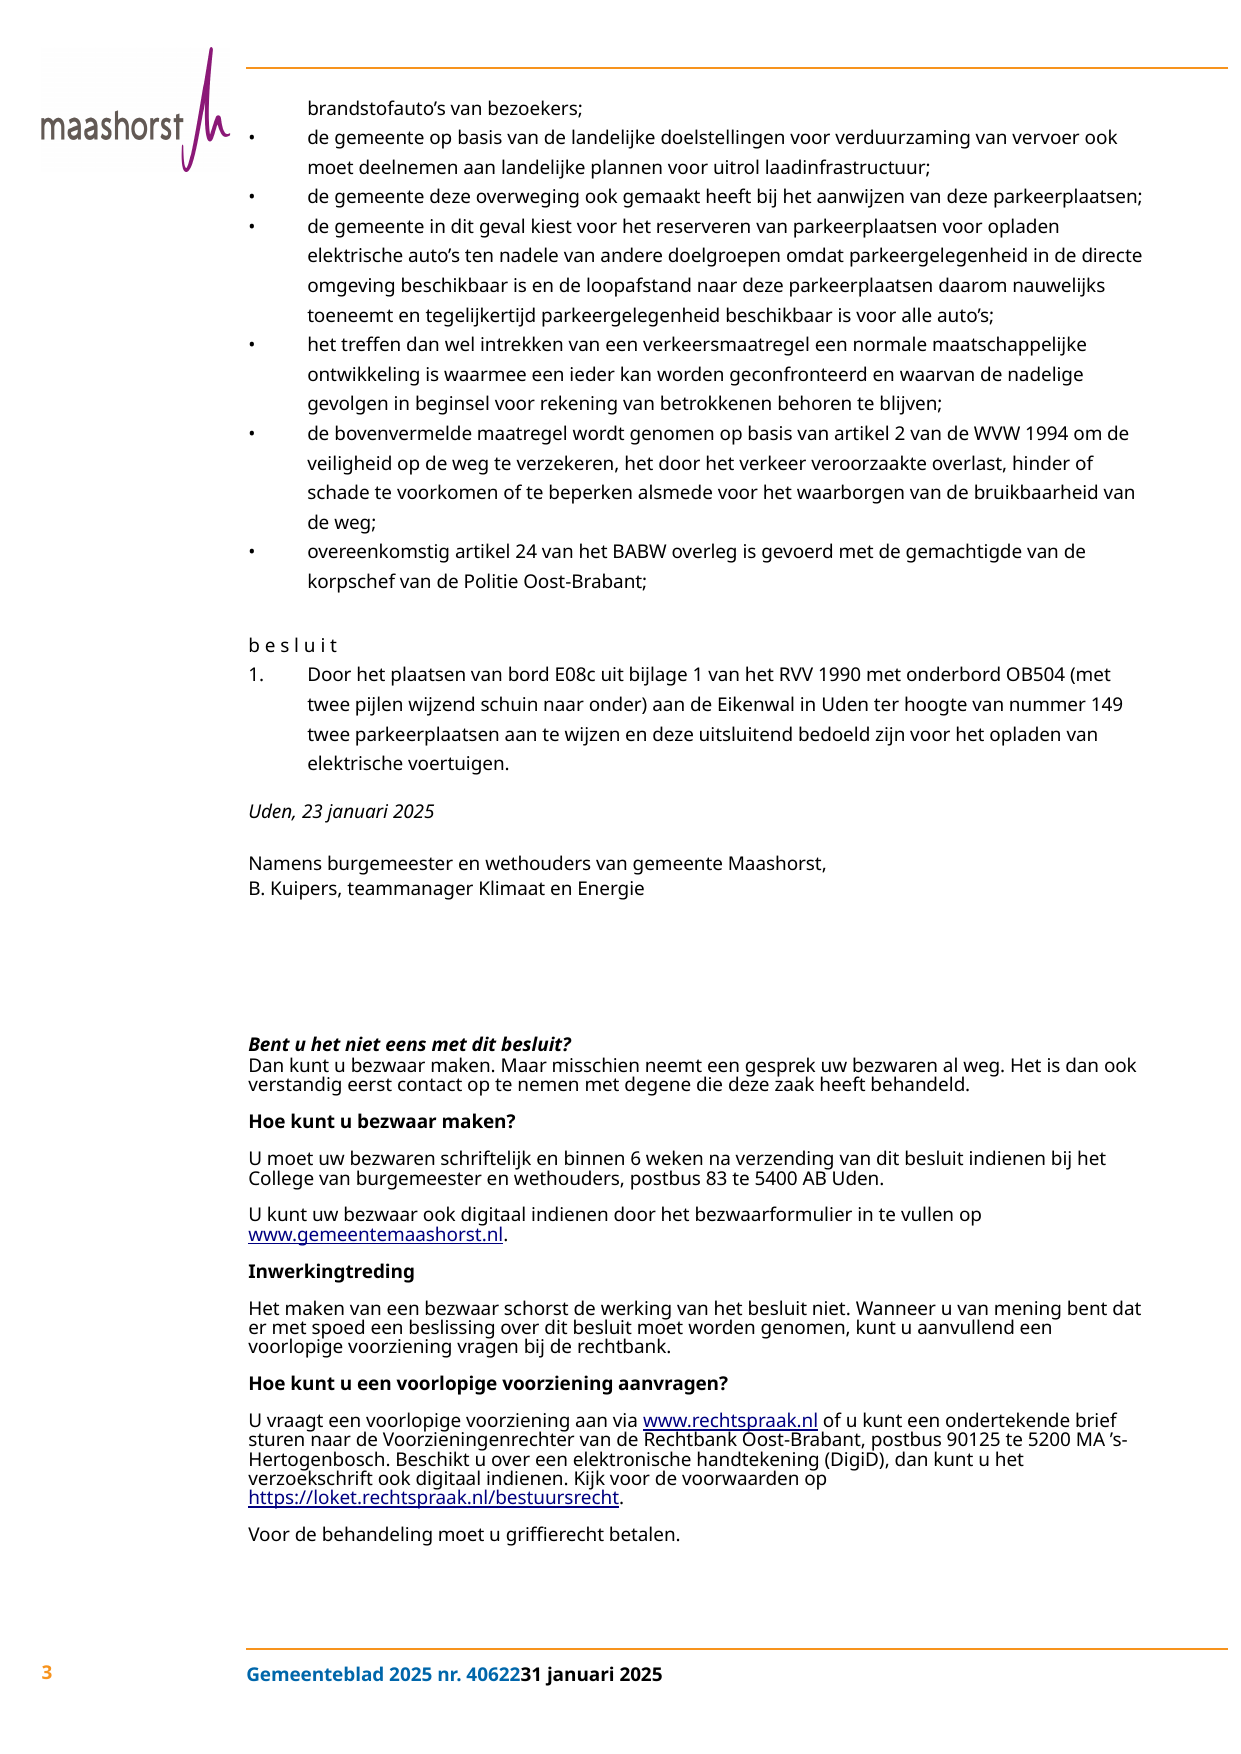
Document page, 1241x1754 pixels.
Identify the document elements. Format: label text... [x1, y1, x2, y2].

text Hoe kunt u een voorlopige voorziening aanvragen? [248, 1375, 1152, 1394]
list brandstofauto’s van bezoekers; [248, 95, 1152, 121]
text Bent u het niet eens met dit besluit? [248, 1031, 1152, 1057]
text Dan kunt u bezwaar maken. Maar misschien neemt een gesprek uw bezwaren al weg. Het is dan ook verstandig eerst contact op te nemen met degene die deze zaak heeft behandeld. [248, 1057, 1152, 1096]
list de gemeente deze overweging ook gemaakt heeft bij het aanwijzen van deze parkeerplaatsen; [248, 183, 1152, 209]
text Uden, 23 januari 2025 [248, 798, 1152, 824]
text Hoe kunt u bezwaar maken? [248, 1113, 1152, 1132]
list het treffen dan wel intrekken van een verkeersmaatregel een normale maatschappelijke ontwikkeling is waarmee een ieder kan worden geconfronteerd en waarvan de nadelige gevolgen in beginsel voor rekening van betrokkenen behoren te blijven; [248, 331, 1152, 416]
text U kunt uw bezwaar ook digitaal indienen door het bezwaarformulier in te vullen op www.gemeentemaashorst.nl. [248, 1206, 1152, 1245]
text U vraagt een voorlopige voorziening aan via www.rechtspraak.nl of u kunt een ondertekende brief sturen naar de Voorzieningenrechter van de Rechtbank Oost-Brabant, postbus 90125 te 5200 MA ’s-Hertogenbosch. Beschikt u over een elektronische handtekening (DigiD), dan kunt u het verzoekschrift ook digitaal indienen. Kijk voor de voorwaarden op https://loket.rechtspraak.nl/bestuursrecht. [248, 1412, 1152, 1508]
text B. Kuipers, teammanager Klimaat en Energie [248, 875, 1152, 901]
picture [41, 47, 231, 172]
text Namens burgemeester en wethouders van gemeente Maashorst, [248, 850, 1152, 875]
text Het maken van een bezwaar schorst de werking van het besluit niet. Wanneer u van mening bent dat er met spoed een beslissing over dit besluit moet worden genomen, kunt u aanvullend een voorlopige voorziening vragen bij de rechtbank. [248, 1300, 1152, 1357]
list de bovenvermelde maatregel wordt genomen op basis van artikel 2 van de WVW 1994 om de veiligheid op de weg te verzekeren, het door het verkeer veroorzaakte overlast, hinder of schade te voorkomen of te beperken alsmede voor het waarborgen van de bruikbaarheid van de weg; [248, 420, 1152, 535]
text Inwerkingtreding [248, 1263, 1152, 1282]
text U moet uw bezwaren schriftelijk en binnen 6 weken na verzending van dit besluit indienen bij het College van burgemeester en wethouders, postbus 83 te 5400 AB Uden. [248, 1150, 1152, 1189]
list de gemeente in dit geval kiest voor het reserveren van parkeerplaatsen voor opladen elektrische auto’s ten nadele van andere doelgroepen omdat parkeergelegenheid in de directe omgeving beschikbaar is en de loopafstand naar deze parkeerplaatsen daarom nauwelijks toeneemt en tegelijkertijd parkeergelegenheid beschikbaar is voor alle auto’s; [248, 213, 1152, 328]
list de gemeente op basis van de landelijke doelstellingen voor verduurzaming van vervoer ook moet deelnemen aan landelijke plannen voor uitrol laadinfrastructuur; [248, 124, 1152, 180]
list overeenkomstig artikel 24 van het BABW overleg is gevoerd met de gemachtigde van de korpschef van de Politie Oost-Brabant; [248, 538, 1152, 594]
text b e s l u i t [248, 632, 1152, 658]
text Voor de behandeling moet u griffierecht betalen. [248, 1526, 1152, 1546]
list Door het plaatsen van bord E08c uit bijlage 1 van het RVV 1990 met onderbord OB504 (met twee pijlen wijzend schuin naar onder) aan de Eikenwal in Uden ter hoogte van nummer 149 twee parkeerplaatsen aan te wijzen en deze uitsluitend bedoeld zijn voor het opladen van elektrische voertuigen. [248, 662, 1152, 776]
